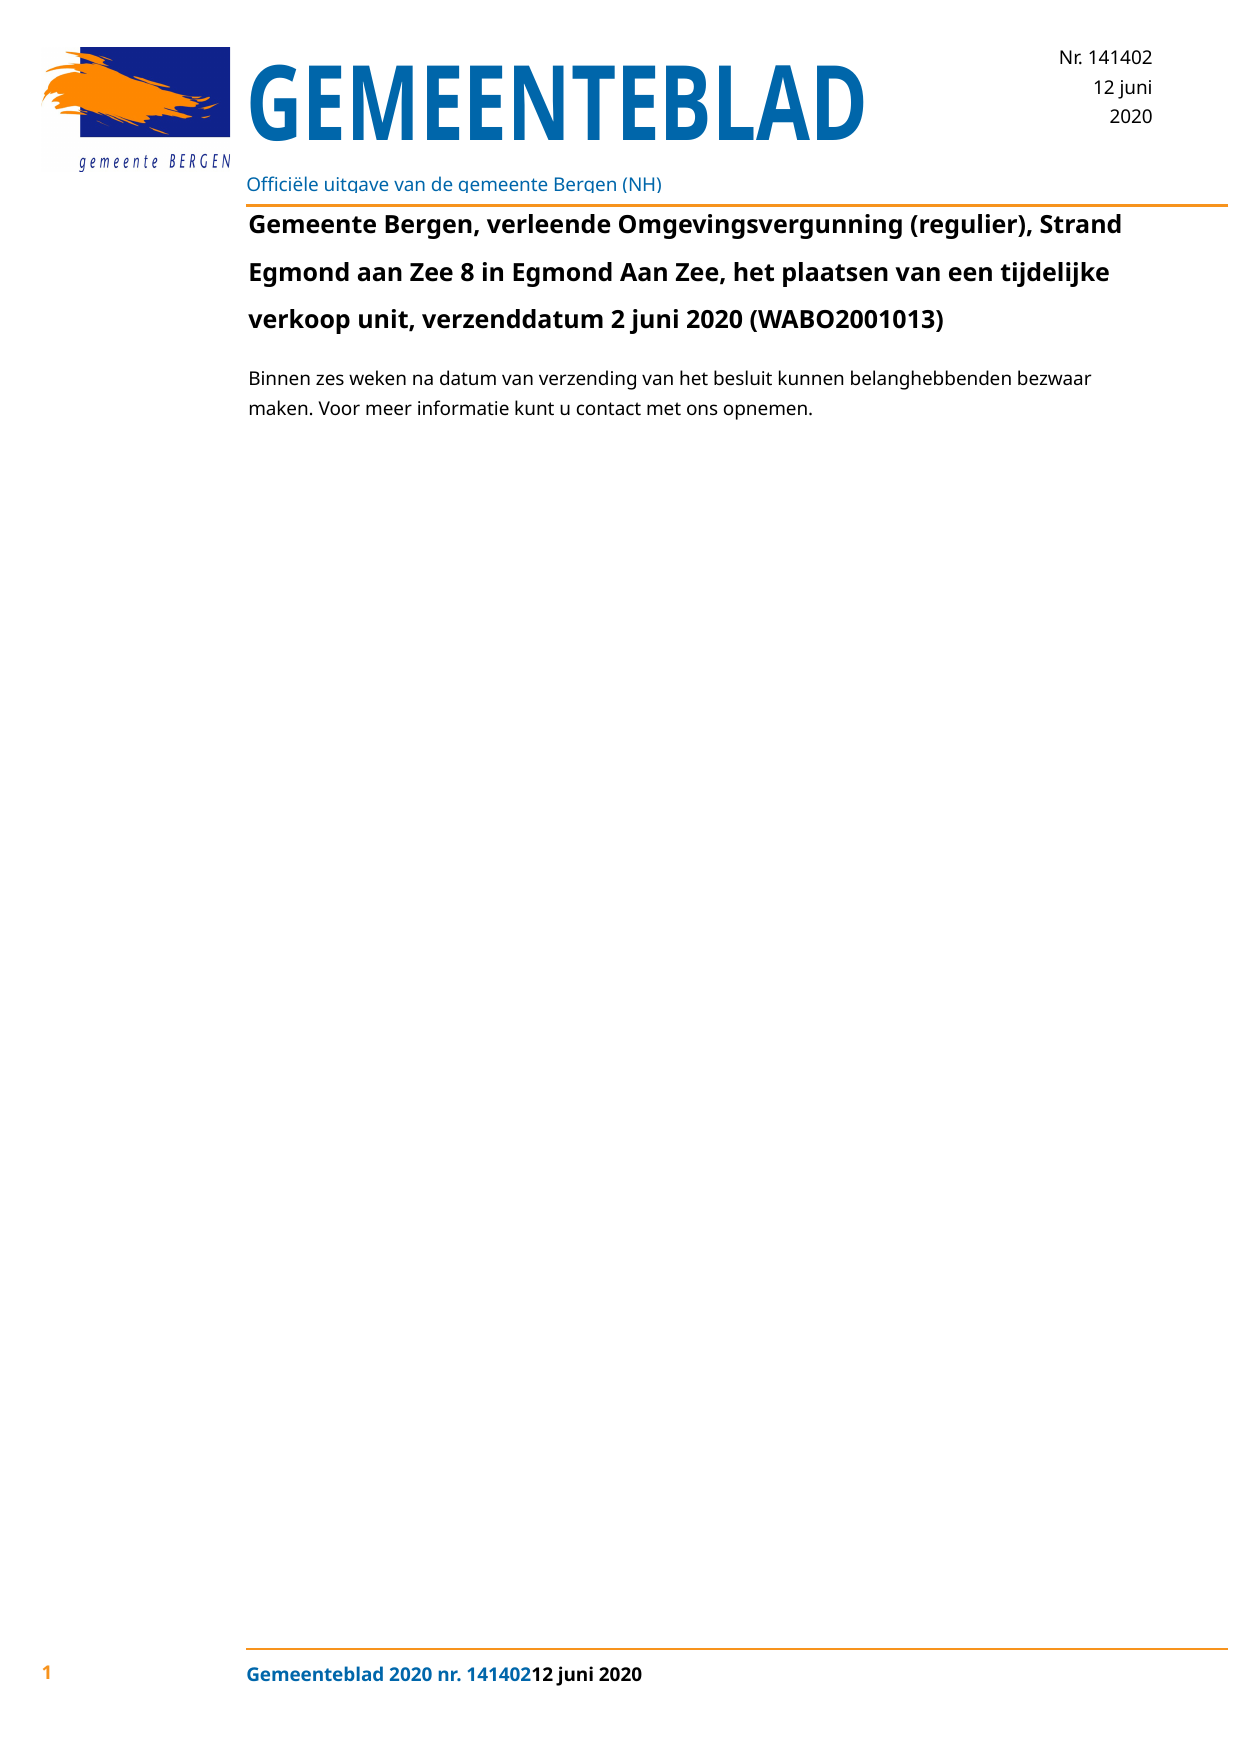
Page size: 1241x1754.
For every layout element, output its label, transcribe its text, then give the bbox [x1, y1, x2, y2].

text Gemeente Bergen, verleende Omgevingsvergunning (regulier), Strand Egmond aan Zee 8 in Egmond Aan Zee, het plaatsen van een tijdelijke verkoop unit, verzenddatum 2 juni 2020 (WABO2001013) [248, 207, 1152, 336]
picture [41, 47, 231, 172]
text Binnen zes weken na datum van verzending van het besluit kunnen belanghebbenden bezwaar maken. Voor meer informatie kunt u contact met ons opnemen. [248, 366, 1152, 421]
